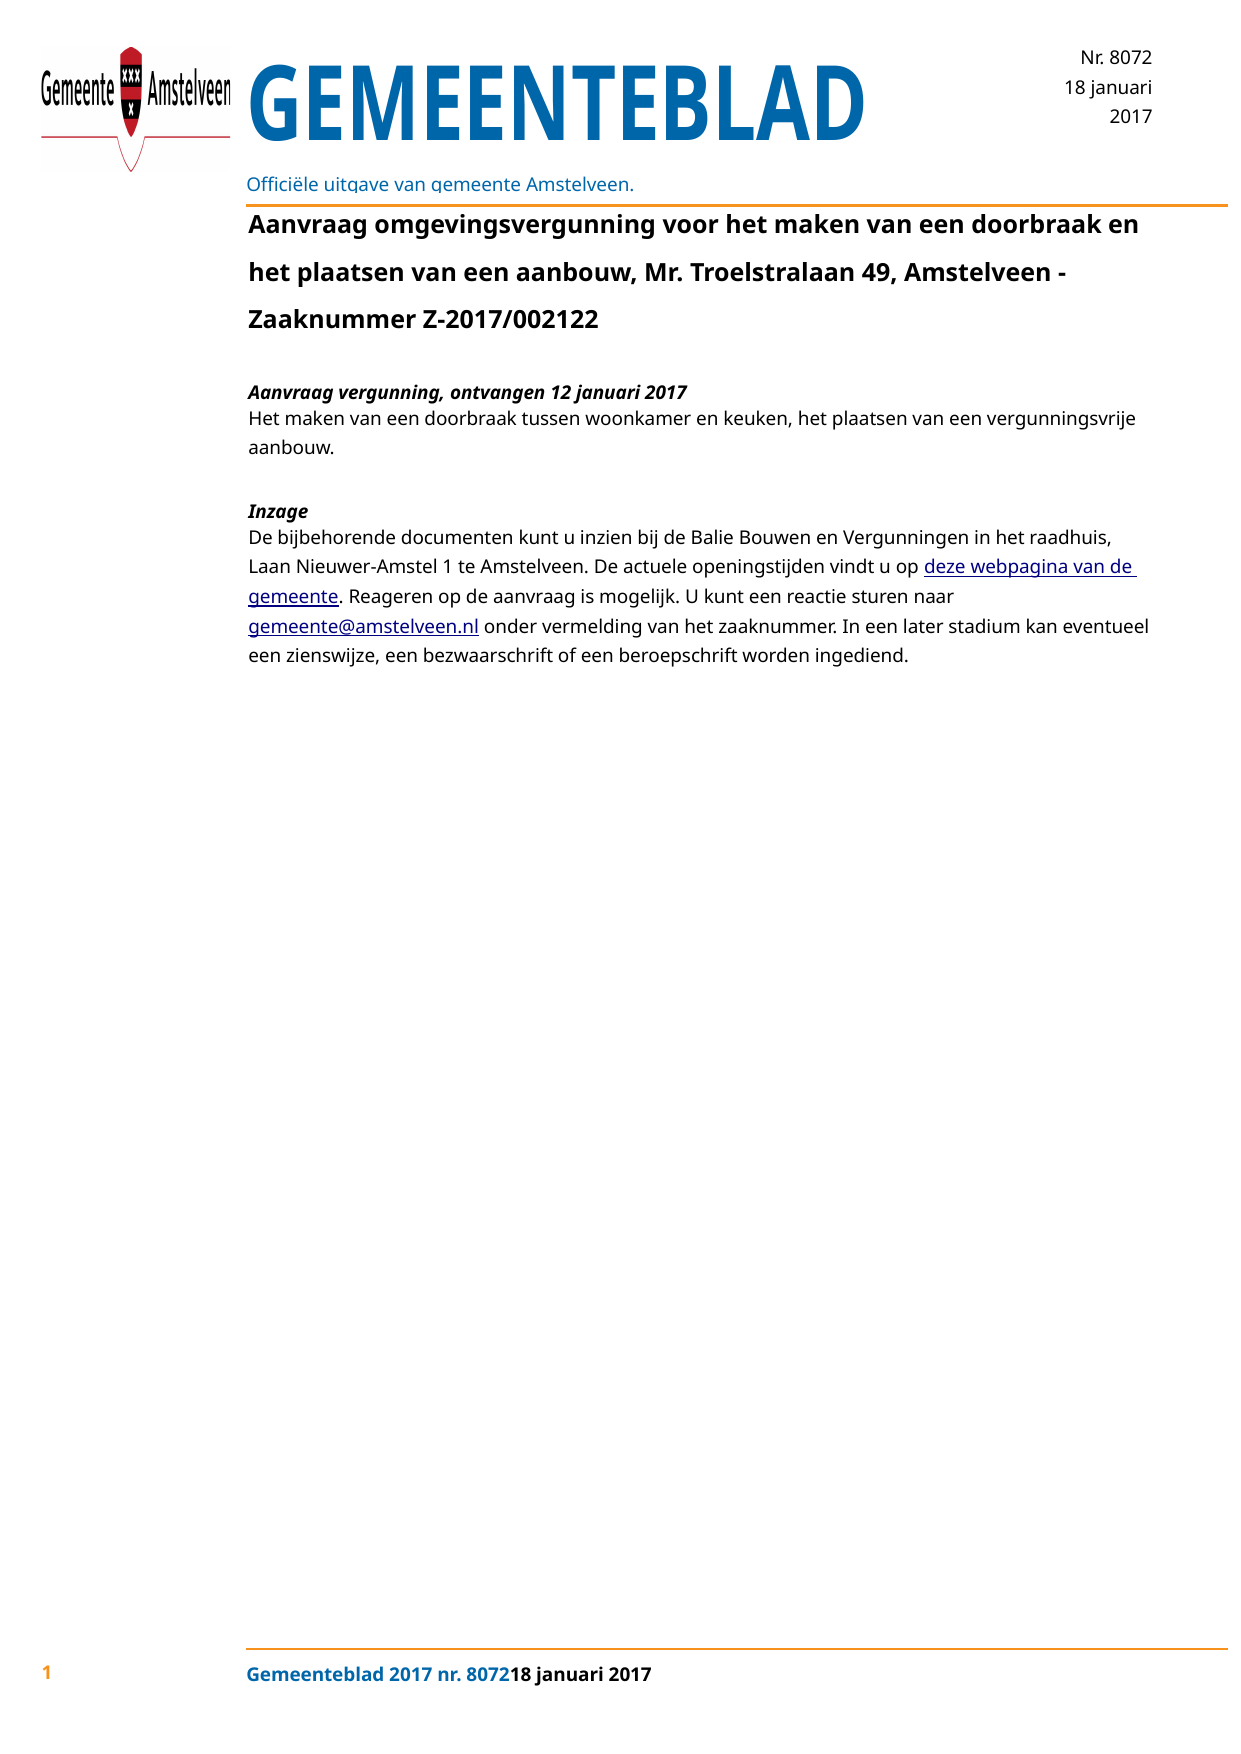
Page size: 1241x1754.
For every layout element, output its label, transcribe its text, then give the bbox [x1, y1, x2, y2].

text Aanvraag vergunning, ontvangen 12 januari 2017 [248, 379, 1152, 405]
text De bijbehorende documenten kunt u inzien bij de Balie Bouwen en Vergunningen in het raadhuis, Laan Nieuwer-Amstel 1 te Amstelveen. De actuele openingstijden vindt u op deze webpagina van de gemeente. Reageren op de aanvraag is mogelijk. U kunt een reactie sturen naar gemeente@amstelveen.nl onder vermelding van het zaaknummer. In een later stadium kan eventueel een zienswijze, een bezwaarschrift of een beroepschrift worden ingediend. [248, 524, 1152, 668]
text Aanvraag omgevingsvergunning voor het maken van een doorbraak en het plaatsen van een aanbouw, Mr. Troelstralaan 49, Amstelveen - Zaaknummer Z-2017/002122 [248, 207, 1152, 336]
text Inzage [248, 498, 1152, 524]
picture [41, 47, 231, 172]
text Het maken van een doorbraak tussen woonkamer en keuken, het plaatsen van een vergunningsvrije aanbouw. [248, 405, 1152, 460]
